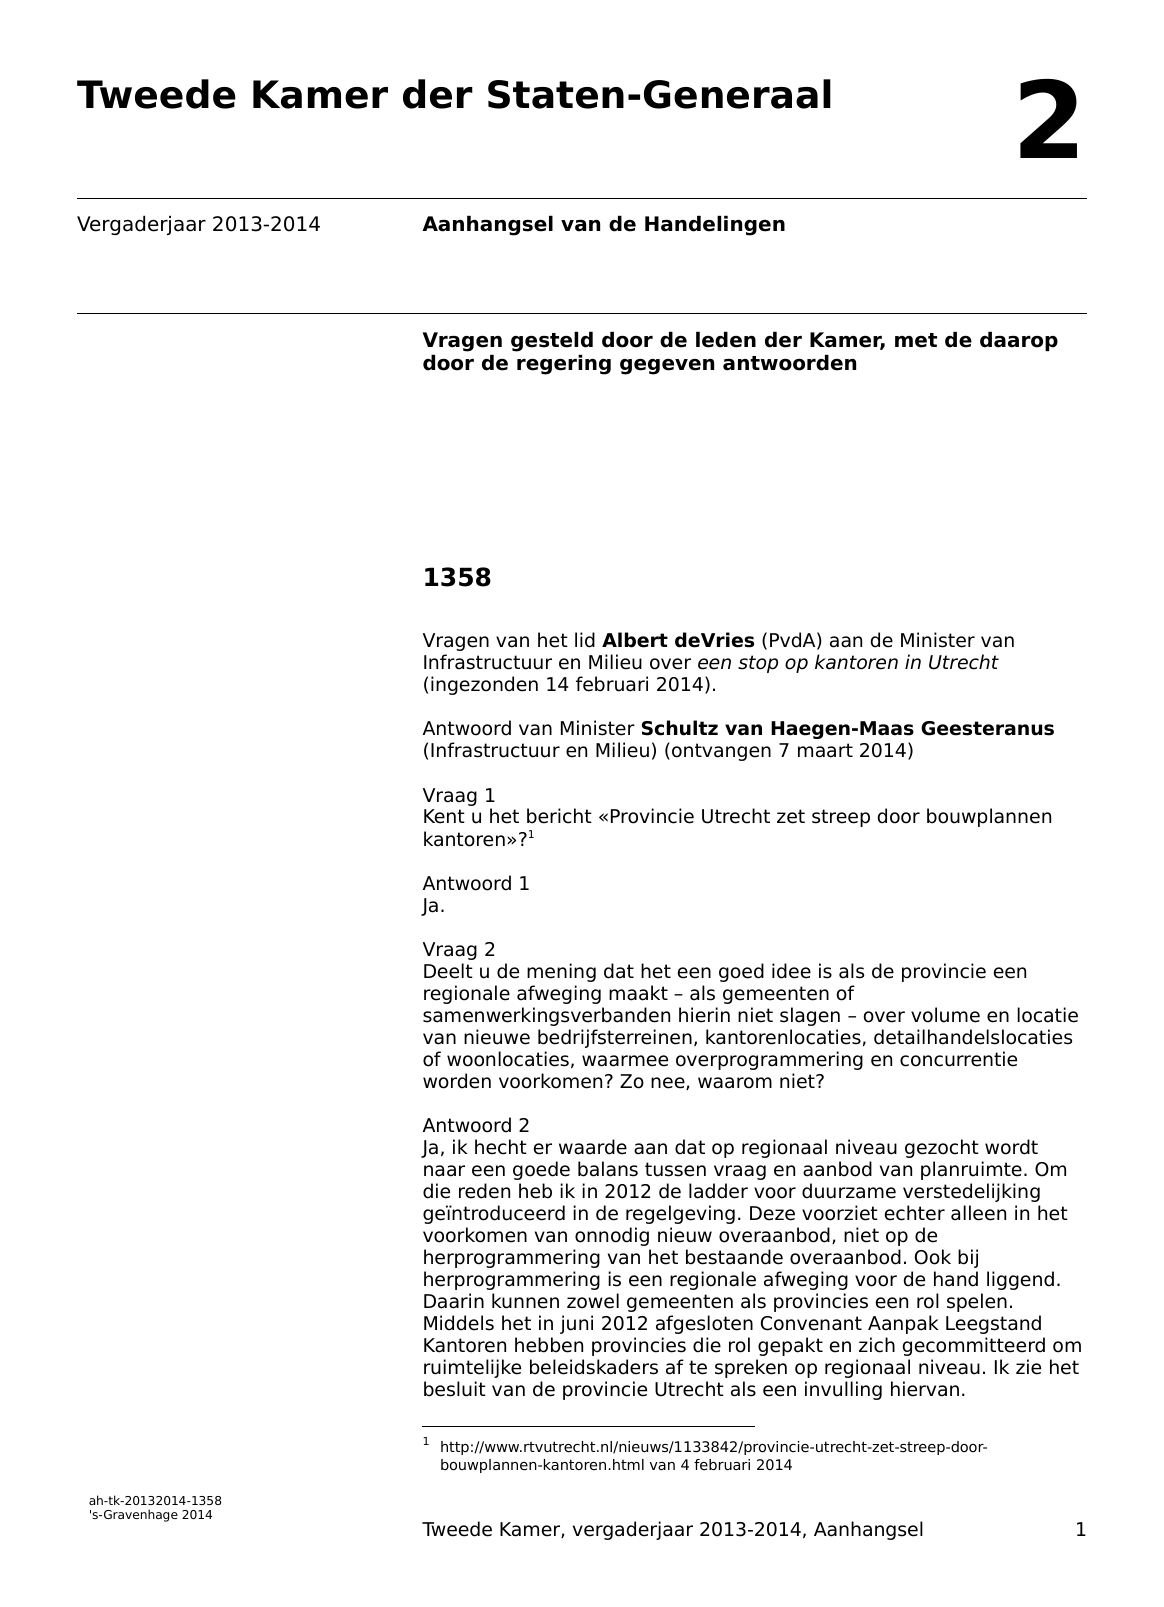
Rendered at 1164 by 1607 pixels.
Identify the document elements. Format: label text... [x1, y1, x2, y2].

table_cell Aanhangsel van de Handelingen [422, 199, 1087, 313]
text Antwoord van Minister Schultz van Haegen-Maas Geesteranus (Infrastructuur en Milieu) (ontvangen 7 maart 2014) [422, 718, 1087, 762]
table_cell Vragen gesteld door de leden der Kamer, met de daarop door de regering gegeven antwoorden [422, 314, 1087, 375]
text http://www.rtvutrecht.nl/nieuws/1133842/provincie-utrecht-zet-streep-door-bouwplannen-kantoren.html van 4 februari 2014 [422, 1435, 1087, 1474]
table_header 2 [886, 59, 1087, 198]
text Antwoord 1 [422, 873, 1087, 894]
text Ja. [422, 894, 1087, 917]
text Deelt u de mening dat het een goed idee is als de provincie een regionale afweging maakt – als gemeenten of samenwerkingsverbanden hierin niet slagen – over volume en locatie van nieuwe bedrijfsterreinen, kantorenlocaties, detailhandelslocaties of woonlocaties, waarmee overprogrammering en concurrentie worden voorkomen? Zo nee, waarom niet? [422, 961, 1087, 1093]
text Ja, ik hecht er waarde aan dat op regionaal niveau gezocht wordt naar een goede balans tussen vraag en aanbod van planruimte. Om die reden heb ik in 2012 de ladder voor duurzame verstedelijking geïntroduceerd in de regelgeving. Deze voorziet echter alleen in het voorkomen van onnodig nieuw overaanbod, niet op de herprogrammering van het bestaande overaanbod. Ook bij herprogrammering is een regionale afweging voor de hand liggend. Daarin kunnen zowel gemeenten als provincies een rol spelen. [422, 1137, 1087, 1313]
text Kent u het bericht «Provincie Utrecht zet streep door bouwplannen kantoren»? [422, 806, 1087, 850]
text Middels het in juni 2012 afgesloten Convenant Aanpak Leegstand Kantoren hebben provincies die rol gepakt en zich gecommitteerd om ruimtelijke beleidskaders af te spreken op regionaal niveau. Ik zie het besluit van de provincie Utrecht als een invulling hiervan. [422, 1313, 1087, 1401]
table_cell Vergaderjaar 2013-2014 [77, 199, 422, 313]
table_header Tweede Kamer der Staten-Generaal [77, 59, 886, 198]
text ah-tk-20132014-1358 [88, 1494, 323, 1508]
text Vragen van het lid Albert deVries (PvdA) aan de Minister van Infrastructuur en Milieu over een stop op kantoren in Utrecht (ingezonden 14 februari 2014). [422, 630, 1087, 696]
text 's-Gravenhage 2014 [88, 1508, 323, 1522]
table_cell [77, 314, 422, 375]
text Vraag 2 [422, 939, 1087, 961]
text 1358 [422, 563, 1087, 592]
text Antwoord 2 [422, 1115, 1087, 1137]
text Vraag 1 [422, 784, 1087, 806]
